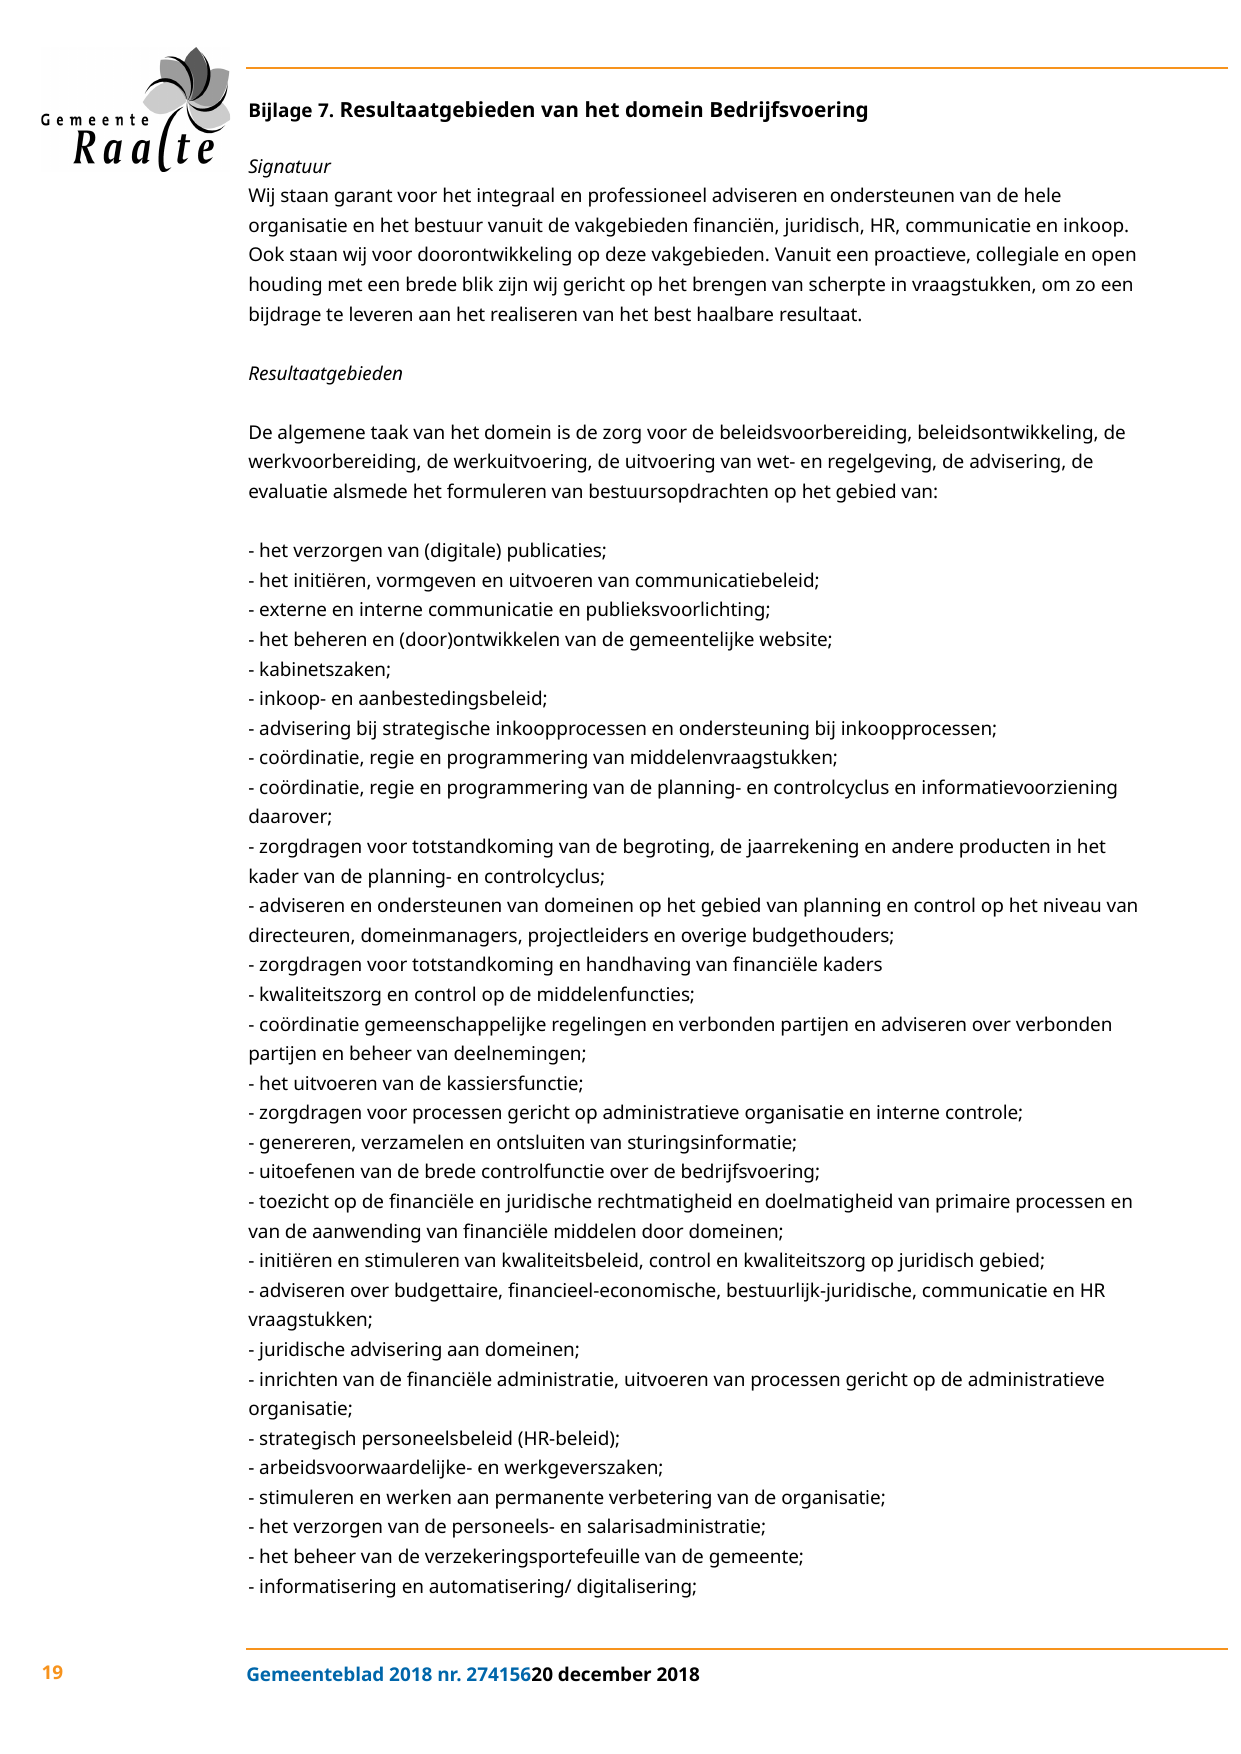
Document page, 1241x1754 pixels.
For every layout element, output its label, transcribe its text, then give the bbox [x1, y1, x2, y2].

text - kabinetszaken; [248, 656, 1152, 682]
text Signatuur [248, 153, 1152, 179]
text - zorgdragen voor totstandkoming en handhaving van financiële kaders [248, 952, 1152, 977]
text - kwaliteitszorg en control op de middelenfuncties; [248, 981, 1152, 1007]
text - strategisch personeelsbeleid (HR-beleid); [248, 1425, 1152, 1451]
text - coördinatie, regie en programmering van de planning- en controlcyclus en informatievoorziening daarover; [248, 774, 1152, 829]
text - zorgdragen voor processen gericht op administratieve organisatie en interne controle; [248, 1099, 1152, 1125]
text - inrichten van de financiële administratie, uitvoeren van processen gericht op de administratieve organisatie; [248, 1366, 1152, 1421]
text - genereren, verzamelen en ontsluiten van sturingsinformatie; [248, 1129, 1152, 1155]
text - initiëren en stimuleren van kwaliteitsbeleid, control en kwaliteitszorg op juridisch gebied; [248, 1247, 1152, 1273]
text - toezicht op de financiële en juridische rechtmatigheid en doelmatigheid van primaire processen en van de aanwending van financiële middelen door domeinen; [248, 1188, 1152, 1244]
text - uitoefenen van de brede controlfunctie over de bedrijfsvoering; [248, 1159, 1152, 1184]
text - adviseren en ondersteunen van domeinen op het gebied van planning en control op het niveau van directeuren, domeinmanagers, projectleiders en overige budgethouders; [248, 892, 1152, 948]
text - adviseren over budgettaire, financieel-economische, bestuurlijk-juridische, communicatie en HR vraagstukken; [248, 1277, 1152, 1332]
text - juridische advisering aan domeinen; [248, 1336, 1152, 1362]
text - het verzorgen van de personeels- en salarisadministratie; [248, 1514, 1152, 1539]
text - coördinatie gemeenschappelijke regelingen en verbonden partijen en adviseren over verbonden partijen en beheer van deelnemingen; [248, 1011, 1152, 1066]
text Wij staan garant voor het integraal en professioneel adviseren en ondersteunen van de hele organisatie en het bestuur vanuit de vakgebieden financiën, juridisch, HR, communicatie en inkoop. Ook staan wij voor doorontwikkeling op deze vakgebieden. Vanuit een proactieve, collegiale en open houding met een brede blik zijn wij gericht op het brengen van scherpte in vraagstukken, om zo een bijdrage te leveren aan het realiseren van het best haalbare resultaat. [248, 182, 1152, 327]
text De algemene taak van het domein is de zorg voor de beleidsvoorbereiding, beleidsontwikkeling, de werkvoorbereiding, de werkuitvoering, de uitvoering van wet- en regelgeving, de advisering, de evaluatie alsmede het formuleren van bestuursopdrachten op het gebied van: [248, 419, 1152, 504]
text - het uitvoeren van de kassiersfunctie; [248, 1070, 1152, 1096]
text - het beheer van de verzekeringsportefeuille van de gemeente; [248, 1543, 1152, 1569]
text - het initiëren, vormgeven en uitvoeren van communicatiebeleid; [248, 567, 1152, 593]
text - advisering bij strategische inkoopprocessen en ondersteuning bij inkoopprocessen; [248, 715, 1152, 741]
text Bijlage 7. Resultaatgebieden van het domein Bedrijfsvoering [248, 95, 1152, 123]
text - arbeidsvoorwaardelijke- en werkgeverszaken; [248, 1454, 1152, 1480]
text - inkoop- en aanbestedingsbeleid; [248, 685, 1152, 711]
text - informatisering en automatisering/ digitalisering; [248, 1573, 1152, 1599]
picture [41, 47, 231, 172]
text - zorgdragen voor totstandkoming van de begroting, de jaarrekening en andere producten in het kader van de planning- en controlcyclus; [248, 833, 1152, 889]
text - coördinatie, regie en programmering van middelenvraagstukken; [248, 744, 1152, 770]
text - het beheren en (door)ontwikkelen van de gemeentelijke website; [248, 626, 1152, 652]
text Resultaatgebieden [248, 360, 1152, 386]
text - externe en interne communicatie en publieksvoorlichting; [248, 597, 1152, 622]
text - stimuleren en werken aan permanente verbetering van de organisatie; [248, 1484, 1152, 1510]
text - het verzorgen van (digitale) publicaties; [248, 537, 1152, 563]
